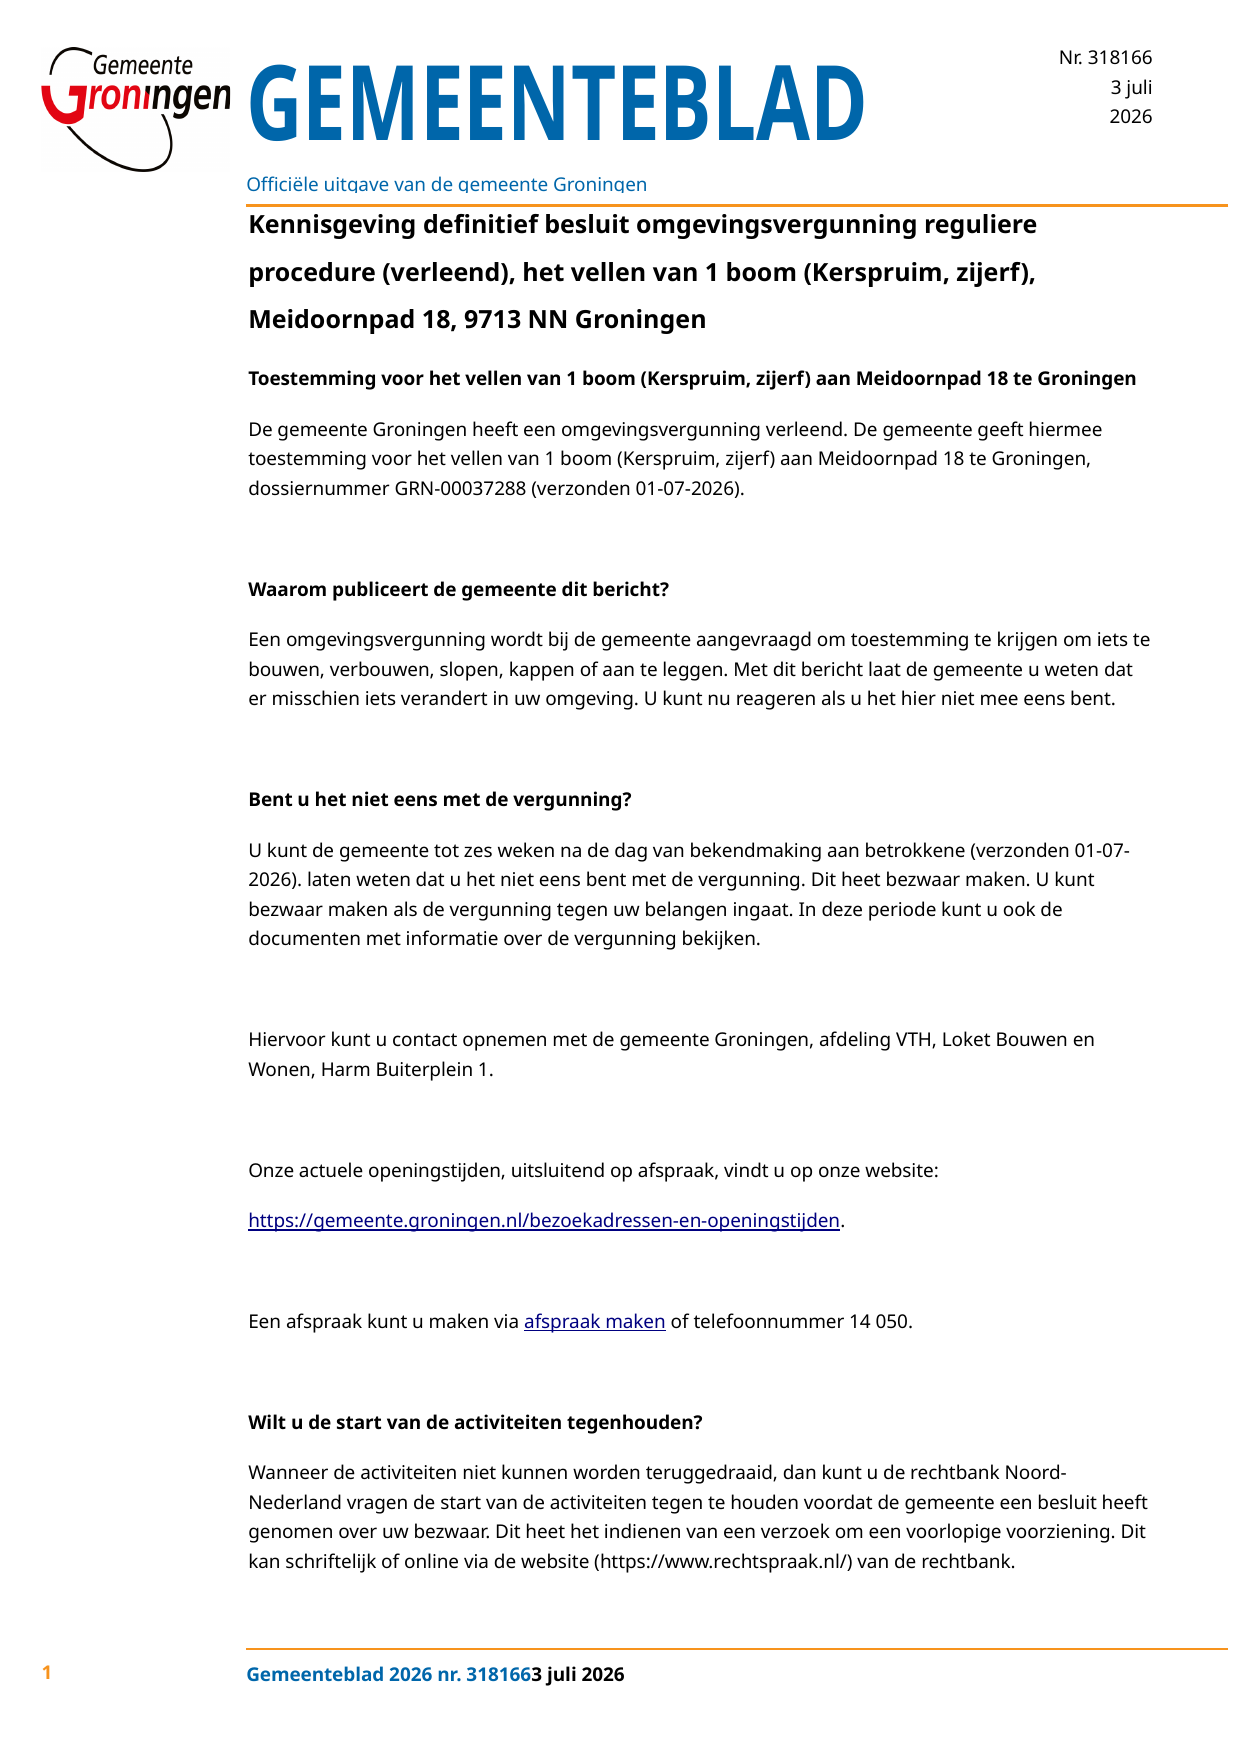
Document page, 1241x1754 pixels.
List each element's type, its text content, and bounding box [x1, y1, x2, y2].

text De gemeente Groningen heeft een omgevingsvergunning verleend. De gemeente geeft hiermee toestemming voor het vellen van 1 boom (Kerspruim, zijerf) aan Meidoornpad 18 te Groningen, dossiernummer GRN-00037288 (verzonden 01-07-2026). [248, 416, 1152, 501]
text Een afspraak kunt u maken via afspraak maken of telefoonnummer 14 050. [248, 1308, 1152, 1334]
text Hiervoor kunt u contact opnemen met de gemeente Groningen, afdeling VTH, Loket Bouwen en Wonen, Harm Buiterplein 1. [248, 1026, 1152, 1082]
text Waarom publiceert de gemeente dit bericht? [248, 576, 1152, 602]
text Kennisgeving definitief besluit omgevingsvergunning reguliere procedure (verleend), het vellen van 1 boom (Kerspruim, zijerf), Meidoornpad 18, 9713 NN Groningen [248, 207, 1152, 336]
text Onze actuele openingstijden, uitsluitend op afspraak, vindt u op onze website: [248, 1157, 1152, 1182]
text U kunt de gemeente tot zes weken na de dag van bekendmaking aan betrokkene (verzonden 01-07-2026). laten weten dat u het niet eens bent met de vergunning. Dit heet bezwaar maken. U kunt bezwaar maken als de vergunning tegen uw belangen ingaat. In deze periode kunt u ook de documenten met informatie over de vergunning bekijken. [248, 837, 1152, 951]
text Wanneer de activiteiten niet kunnen worden teruggedraaid, dan kunt u de rechtbank Noord-Nederland vragen de start van de activiteiten tegen te houden voordat de gemeente een besluit heeft genomen over uw bezwaar. Dit heet het indienen van een verzoek om een voorlopige voorziening. Dit kan schriftelijk of online via de website (https://www.rechtspraak.nl/) van de rechtbank. [248, 1459, 1152, 1574]
text Wilt u de start van de activiteiten tegenhouden? [248, 1409, 1152, 1434]
text Een omgevingsvergunning wordt bij de gemeente aangevraagd om toestemming te krijgen om iets te bouwen, verbouwen, slopen, kappen of aan te leggen. Met dit bericht laat de gemeente u weten dat er misschien iets verandert in uw omgeving. U kunt nu reageren als u het hier niet mee eens bent. [248, 626, 1152, 711]
picture [41, 47, 231, 172]
text https://gemeente.groningen.nl/bezoekadressen-en-openingstijden. [248, 1207, 1152, 1233]
text Toestemming voor het vellen van 1 boom (Kerspruim, zijerf) aan Meidoornpad 18 te Groningen [248, 366, 1152, 391]
text Bent u het niet eens met de vergunning? [248, 786, 1152, 812]
